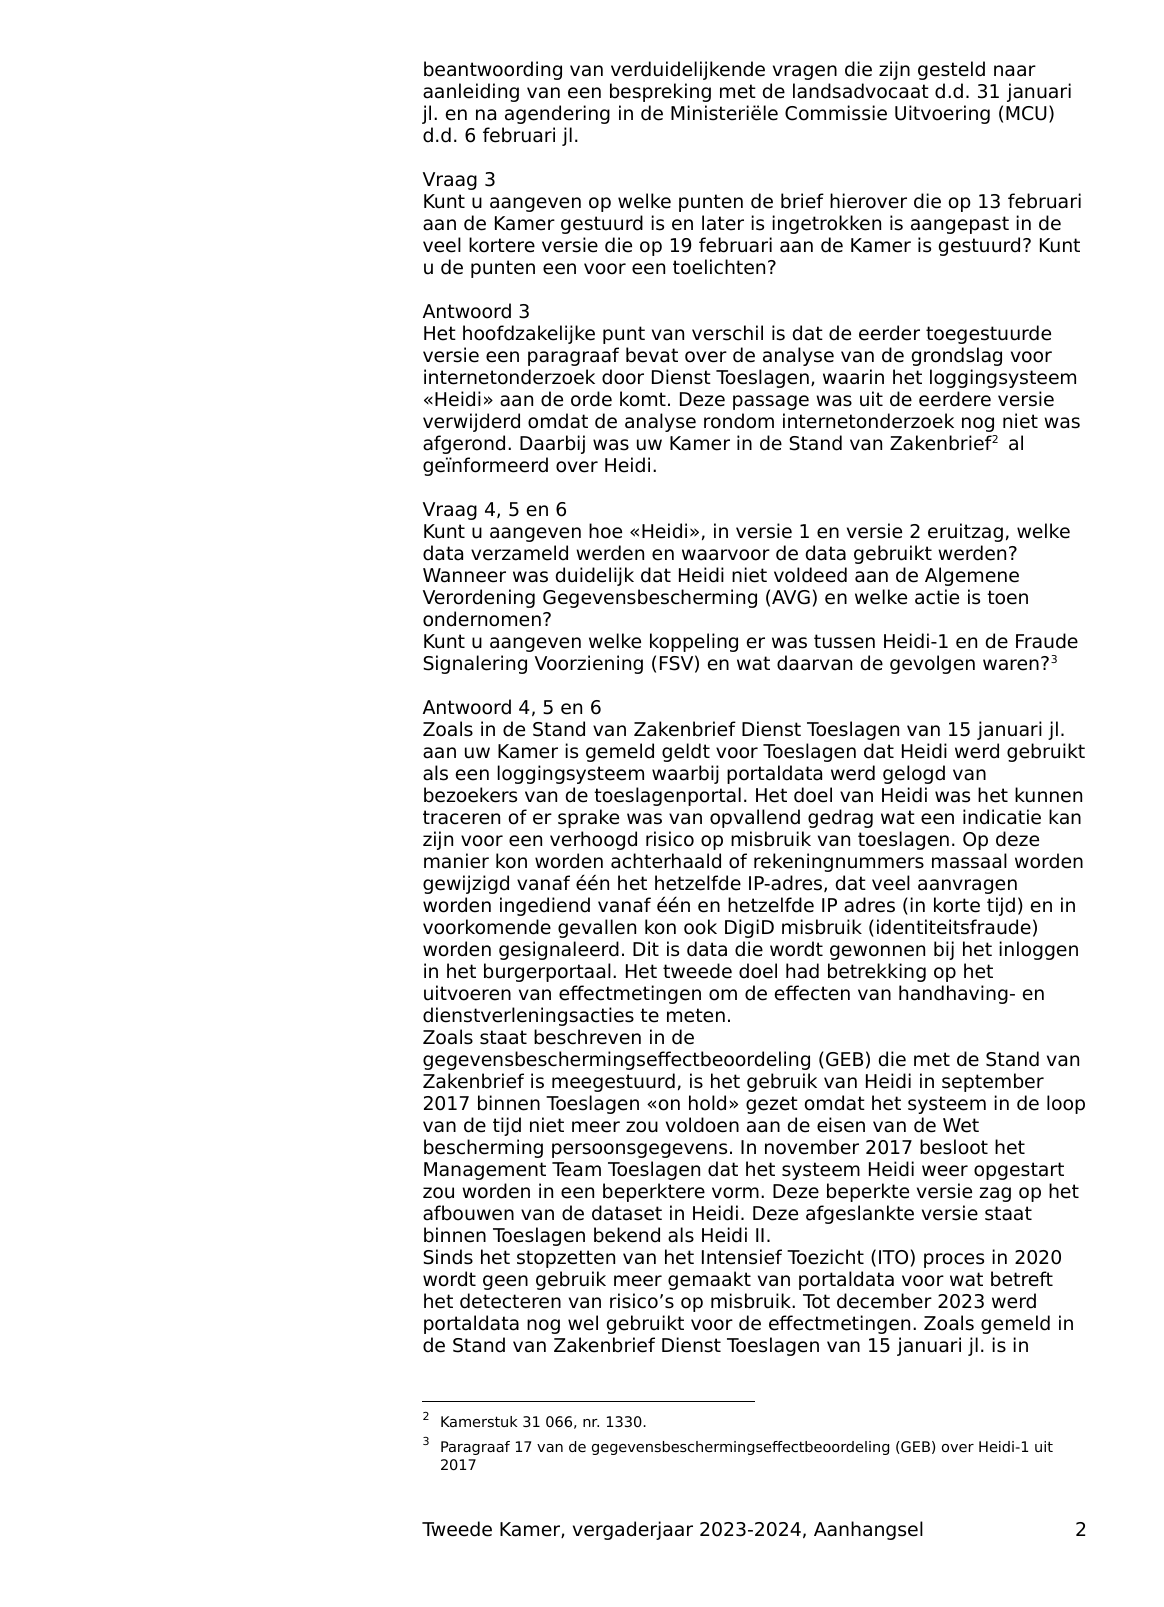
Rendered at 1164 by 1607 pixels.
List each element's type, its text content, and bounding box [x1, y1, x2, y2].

text Kamerstuk 31 066, nr. 1330. [422, 1410, 1087, 1432]
text Antwoord 4, 5 en 6 [422, 697, 1087, 719]
text Wanneer was duidelijk dat Heidi niet voldeed aan de Algemene Verordening Gegevensbescherming (AVG) en welke actie is toen ondernomen? [422, 565, 1087, 631]
text Zoals in de Stand van Zakenbrief Dienst Toeslagen van 15 januari jl. aan uw Kamer is gemeld geldt voor Toeslagen dat Heidi werd gebruikt als een loggingsysteem waarbij portaldata werd gelogd van bezoekers van de toeslagenportal. Het doel van Heidi was het kunnen traceren of er sprake was van opvallend gedrag wat een indicatie kan zijn voor een verhoogd risico op misbruik van toeslagen. Op deze manier kon worden achterhaald of rekeningnummers massaal worden gewijzigd vanaf één het hetzelfde IP-adres, dat veel aanvragen worden ingediend vanaf één en hetzelfde IP adres (in korte tijd) en in voorkomende gevallen kon ook DigiD misbruik (identiteitsfraude) worden gesignaleerd. Dit is data die wordt gewonnen bij het inloggen in het burgerportaal. Het tweede doel had betrekking op het uitvoeren van effectmetingen om de effecten van handhaving- en dienstverleningsacties te meten. [422, 719, 1087, 1027]
text Kunt u aangeven hoe «Heidi», in versie 1 en versie 2 eruitzag, welke data verzameld werden en waarvoor de data gebruikt werden? [422, 521, 1087, 565]
text beantwoording van verduidelijkende vragen die zijn gesteld naar aanleiding van een bespreking met de landsadvocaat d.d. 31 januari jl. en na agendering in de Ministeriële Commissie Uitvoering (MCU) d.d. 6 februari jl. [422, 59, 1087, 147]
text Paragraaf 17 van de gegevensbeschermingseffectbeoordeling (GEB) over Heidi-1 uit 2017 [422, 1435, 1087, 1474]
text Vraag 3 [422, 169, 1087, 191]
text Sinds het stopzetten van het Intensief Toezicht (ITO) proces in 2020 wordt geen gebruik meer gemaakt van portaldata voor wat betreft het detecteren van risico’s op misbruik. Tot december 2023 werd portaldata nog wel gebruikt voor de effectmetingen. Zoals gemeld in de Stand van Zakenbrief Dienst Toeslagen van 15 januari jl. is in [422, 1247, 1087, 1357]
text Kunt u aangeven welke koppeling er was tussen Heidi-1 en de Fraude Signalering Voorziening (FSV) en wat daarvan de gevolgen waren? [422, 631, 1087, 675]
text Kunt u aangeven op welke punten de brief hierover die op 13 februari aan de Kamer gestuurd is en later is ingetrokken is aangepast in de veel kortere versie die op 19 februari aan de Kamer is gestuurd? Kunt u de punten een voor een toelichten? [422, 191, 1087, 279]
text Zoals staat beschreven in de gegevensbeschermingseffectbeoordeling (GEB) die met de Stand van Zakenbrief is meegestuurd, is het gebruik van Heidi in september 2017 binnen Toeslagen «on hold» gezet omdat het systeem in de loop van de tijd niet meer zou voldoen aan de eisen van de Wet bescherming persoonsgegevens. In november 2017 besloot het Management Team Toeslagen dat het systeem Heidi weer opgestart zou worden in een beperktere vorm. Deze beperkte versie zag op het afbouwen van de dataset in Heidi. Deze afgeslankte versie staat binnen Toeslagen bekend als Heidi II. [422, 1027, 1087, 1247]
text Vraag 4, 5 en 6 [422, 499, 1087, 521]
text Het hoofdzakelijke punt van verschil is dat de eerder toegestuurde versie een paragraaf bevat over de analyse van de grondslag voor internetonderzoek door Dienst Toeslagen, waarin het loggingsysteem «Heidi» aan de orde komt. Deze passage was uit de eerdere versie verwijderd omdat de analyse rondom internetonderzoek nog niet was afgerond. Daarbij was uw Kamer in de Stand van Zakenbrief al geïnformeerd over Heidi. [422, 323, 1087, 477]
text Antwoord 3 [422, 301, 1087, 323]
